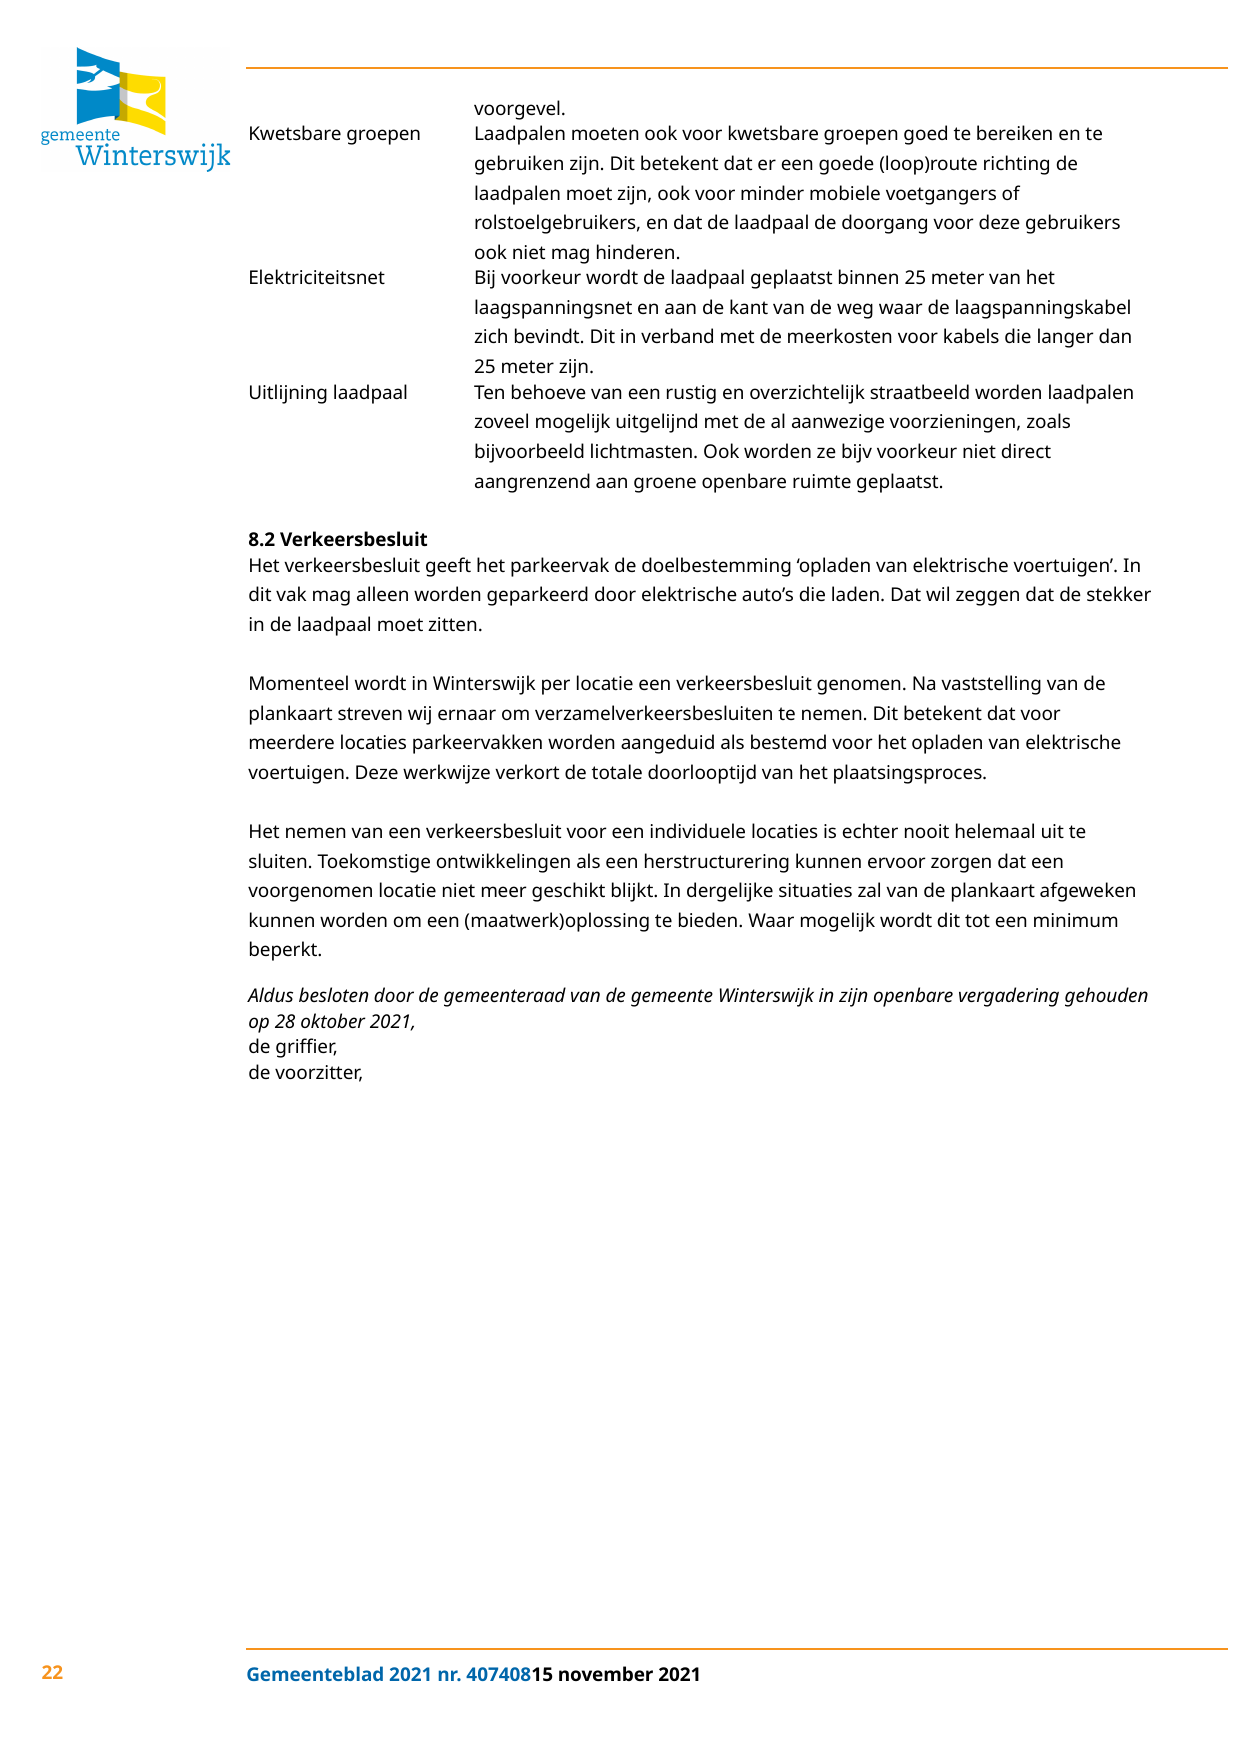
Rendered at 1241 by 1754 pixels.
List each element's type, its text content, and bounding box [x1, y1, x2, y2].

table_cell Ten behoeve van een rustig en overzichtelijk straatbeeld worden laadpalen zoveel mogelijk uitgelijnd met de al aanwezige voorzieningen, zoals bijvoorbeeld lichtmasten. Ook worden ze bijv voorkeur niet direct aangrenzend aan groene openbare ruimte geplaatst. [474, 379, 1152, 493]
text Momenteel wordt in Winterswijk per locatie een verkeersbesluit genomen. Na vaststelling van de plankaart streven wij ernaar om verzamelverkeersbesluiten te nemen. Dit betekent dat voor meerdere locaties parkeervakken worden aangeduid als bestemd voor het opladen van elektrische voertuigen. Deze werkwijze verkort de totale doorlooptijd van het plaatsingsproces. [248, 670, 1152, 785]
table_cell voorgevel. [474, 95, 1152, 121]
text de voorzitter, [248, 1059, 1152, 1085]
table_cell Laadpalen moeten ook voor kwetsbare groepen goed te bereiken en te gebruiken zijn. Dit betekent dat er een goede (loop)route richting de laadpalen moet zijn, ook voor minder mobiele voetgangers of rolstoelgebruikers, en dat de laadpaal de doorgang voor deze gebruikers ook niet mag hinderen. [474, 121, 1152, 264]
table_cell Elektriciteitsnet [248, 265, 474, 379]
text de griffier, [248, 1034, 1152, 1059]
picture [41, 47, 231, 172]
table_cell Uitlijning laadpaal [248, 379, 474, 493]
table_cell Kwetsbare groepen [248, 121, 474, 264]
text Het nemen van een verkeersbesluit voor een individuele locaties is echter nooit helemaal uit te sluiten. Toekomstige ontwikkelingen als een herstructurering kunnen ervoor zorgen dat een voorgenomen locatie niet meer geschikt blijkt. In dergelijke situaties zal van de plankaart afgeweken kunnen worden om een (maatwerk)oplossing te bieden. Waar mogelijk wordt dit tot een minimum beperkt. [248, 818, 1152, 962]
table_cell Bij voorkeur wordt de laadpaal geplaatst binnen 25 meter van het laagspanningsnet en aan de kant van de weg waar de laagspanningskabel zich bevindt. Dit in verband met de meerkosten voor kabels die langer dan 25 meter zijn. [474, 265, 1152, 379]
picture [225, 153, 231, 162]
table_cell [248, 95, 474, 121]
text Het verkeersbesluit geeft het parkeervak de doelbestemming ‘opladen van elektrische voertuigen’. In dit vak mag alleen worden geparkeerd door elektrische auto’s die laden. Dat wil zeggen dat de stekker in de laadpaal moet zitten. [248, 552, 1152, 637]
text 8.2 Verkeersbesluit [248, 526, 1152, 552]
text Aldus besloten door de gemeenteraad van de gemeente Winterswijk in zijn openbare vergadering gehouden op 28 oktober 2021, [248, 982, 1152, 1034]
